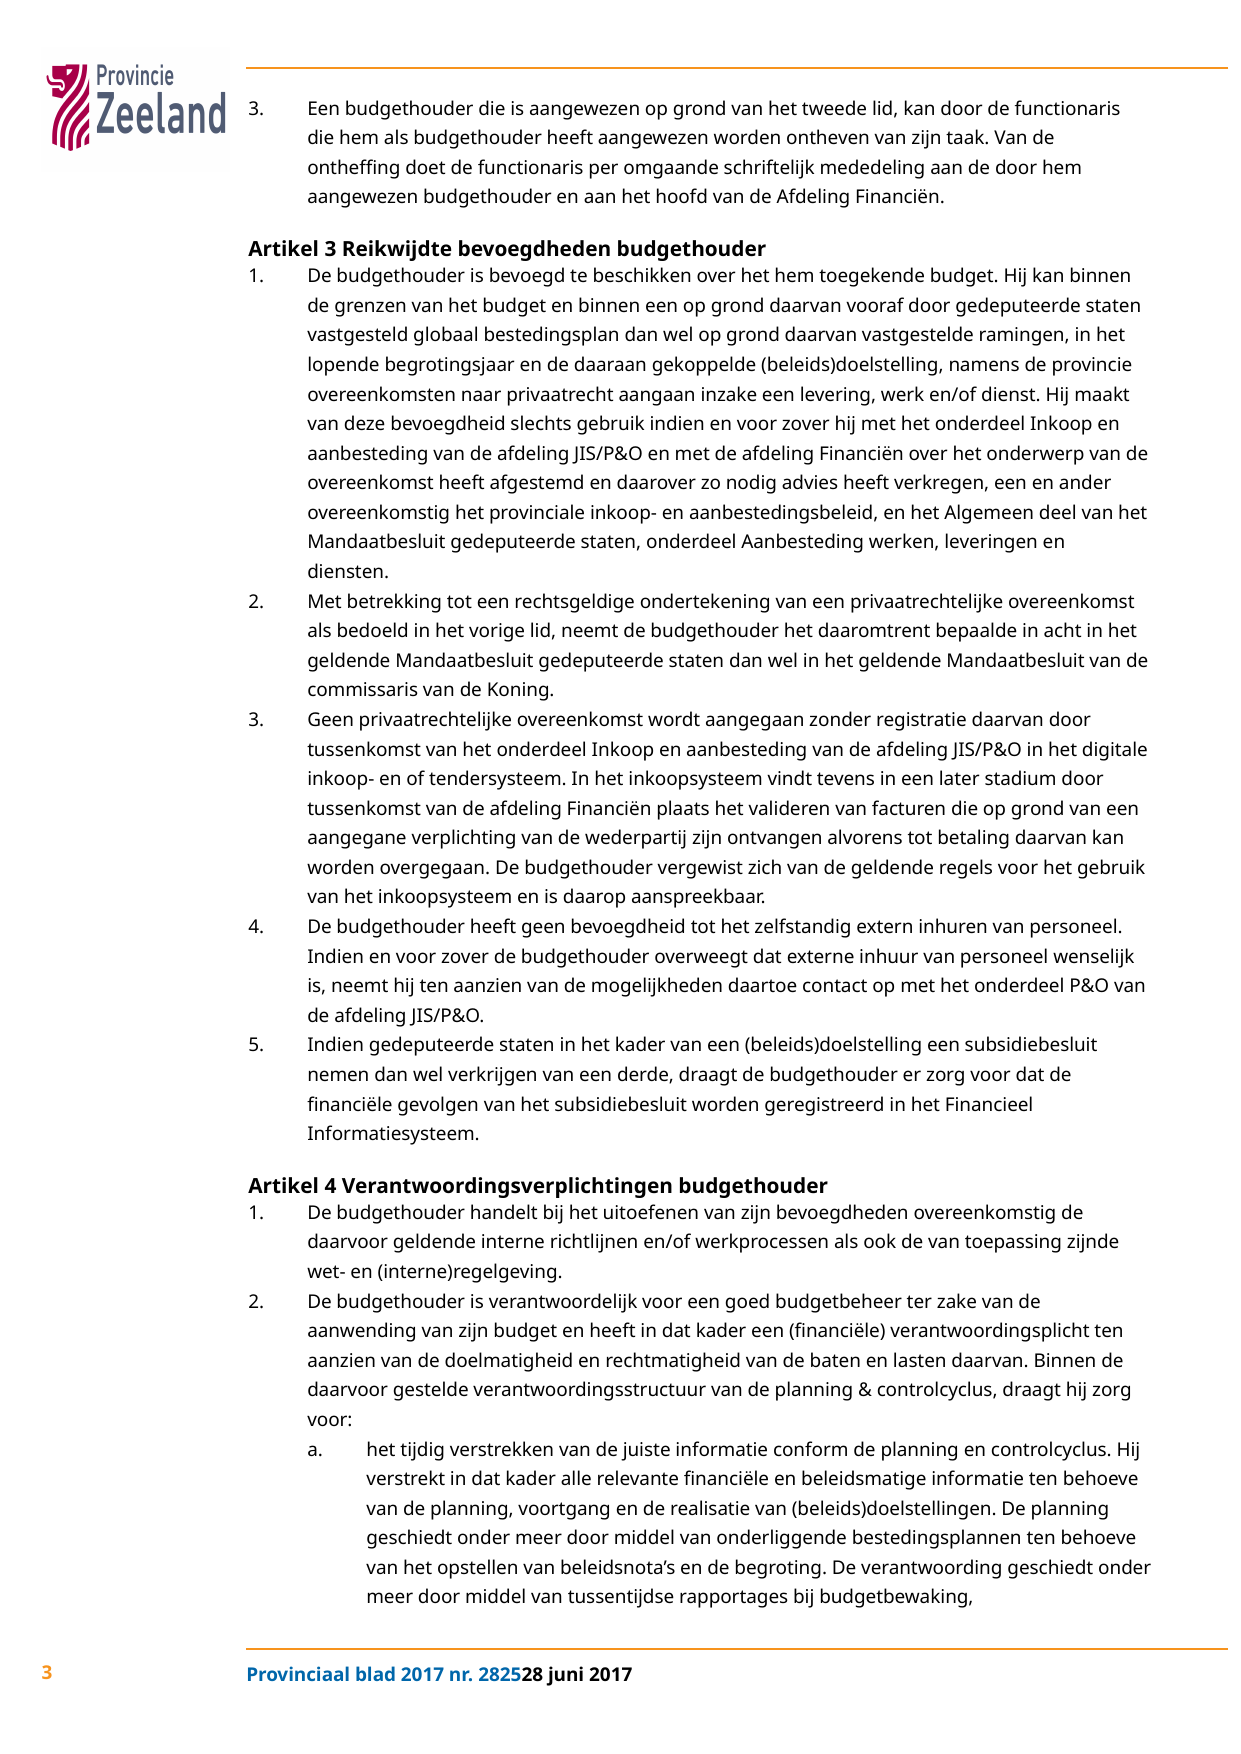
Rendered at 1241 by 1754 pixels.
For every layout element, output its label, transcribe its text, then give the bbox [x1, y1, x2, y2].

list De budgethouder is bevoegd te beschikken over het hem toegekende budget. Hij kan binnen de grenzen van het budget en binnen een op grond daarvan vooraf door gedeputeerde staten vastgesteld globaal bestedingsplan dan wel op grond daarvan vastgestelde ramingen, in het lopende begrotingsjaar en de daaraan gekoppelde (beleids)doelstelling, namens de provincie overeenkomsten naar privaatrecht aangaan inzake een levering, werk en/of dienst. Hij maakt van deze bevoegdheid slechts gebruik indien en voor zover hij met het onderdeel Inkoop en aanbesteding van de afdeling JIS/P&O en met de afdeling Financiën over het onderwerp van de overeenkomst heeft afgestemd en daarover zo nodig advies heeft verkregen, een en ander overeenkomstig het provinciale inkoop- en aanbestedingsbeleid, en het Algemeen deel van het Mandaatbesluit gedeputeerde staten, onderdeel Aanbesteding werken, leveringen en diensten. [248, 262, 1152, 584]
list Met betrekking tot een rechtsgeldige ondertekening van een privaatrechtelijke overeenkomst als bedoeld in het vorige lid, neemt de budgethouder het daaromtrent bepaalde in acht in het geldende Mandaatbesluit gedeputeerde staten dan wel in het geldende Mandaatbesluit van de commissaris van de Koning. [248, 588, 1152, 702]
picture [41, 47, 231, 172]
list Een budgethouder die is aangewezen op grond van het tweede lid, kan door de functionaris die hem als budgethouder heeft aangewezen worden ontheven van zijn taak. Van de ontheffing doet de functionaris per omgaande schriftelijk mededeling aan de door hem aangewezen budgethouder en aan het hoofd van de Afdeling Financiën. [248, 95, 1152, 209]
list Indien gedeputeerde staten in het kader van een (beleids)doelstelling een subsidiebesluit nemen dan wel verkrijgen van een derde, draagt de budgethouder er zorg voor dat de financiële gevolgen van het subsidiebesluit worden geregistreerd in het Financieel Informatiesysteem. [248, 1032, 1152, 1146]
list Geen privaatrechtelijke overeenkomst wordt aangegaan zonder registratie daarvan door tussenkomst van het onderdeel Inkoop en aanbesteding van de afdeling JIS/P&O in het digitale inkoop- en of tendersysteem. In het inkoopsysteem vindt tevens in een later stadium door tussenkomst van de afdeling Financiën plaats het valideren van facturen die op grond van een aangegane verplichting van de wederpartij zijn ontvangen alvorens tot betaling daarvan kan worden overgegaan. De budgethouder vergewist zich van de geldende regels voor het gebruik van het inkoopsysteem en is daarop aanspreekbaar. [248, 706, 1152, 909]
text Artikel 3 Reikwijdte bevoegdheden budgethouder [248, 234, 1152, 262]
list het tijdig verstrekken van de juiste informatie conform de planning en controlcyclus. Hij verstrekt in dat kader alle relevante financiële en beleidsmatige informatie ten behoeve van de planning, voortgang en de realisatie van (beleids)doelstellingen. De planning geschiedt onder meer door middel van onderliggende bestedingsplannen ten behoeve van het opstellen van beleidsnota’s en de begroting. De verantwoording geschiedt onder meer door middel van tussentijdse rapportages bij budgetbewaking, [307, 1436, 1152, 1609]
list De budgethouder handelt bij het uitoefenen van zijn bevoegdheden overeenkomstig de daarvoor geldende interne richtlijnen en/of werkprocessen als ook de van toepassing zijnde wet- en (interne)regelgeving. [248, 1199, 1152, 1284]
list De budgethouder heeft geen bevoegdheid tot het zelfstandig extern inhuren van personeel. Indien en voor zover de budgethouder overweegt dat externe inhuur van personeel wenselijk is, neemt hij ten aanzien van de mogelijkheden daartoe contact op met het onderdeel P&O van de afdeling JIS/P&O. [248, 913, 1152, 1028]
list De budgethouder is verantwoordelijk voor een goed budgetbeheer ter zake van de aanwending van zijn budget en heeft in dat kader een (financiële) verantwoordingsplicht ten aanzien van de doelmatigheid en rechtmatigheid van de baten en lasten daarvan. Binnen de daarvoor gestelde verantwoordingsstructuur van de planning & controlcyclus, draagt hij zorg voor: [248, 1288, 1152, 1432]
text Artikel 4 Verantwoordingsverplichtingen budgethouder [248, 1171, 1152, 1199]
